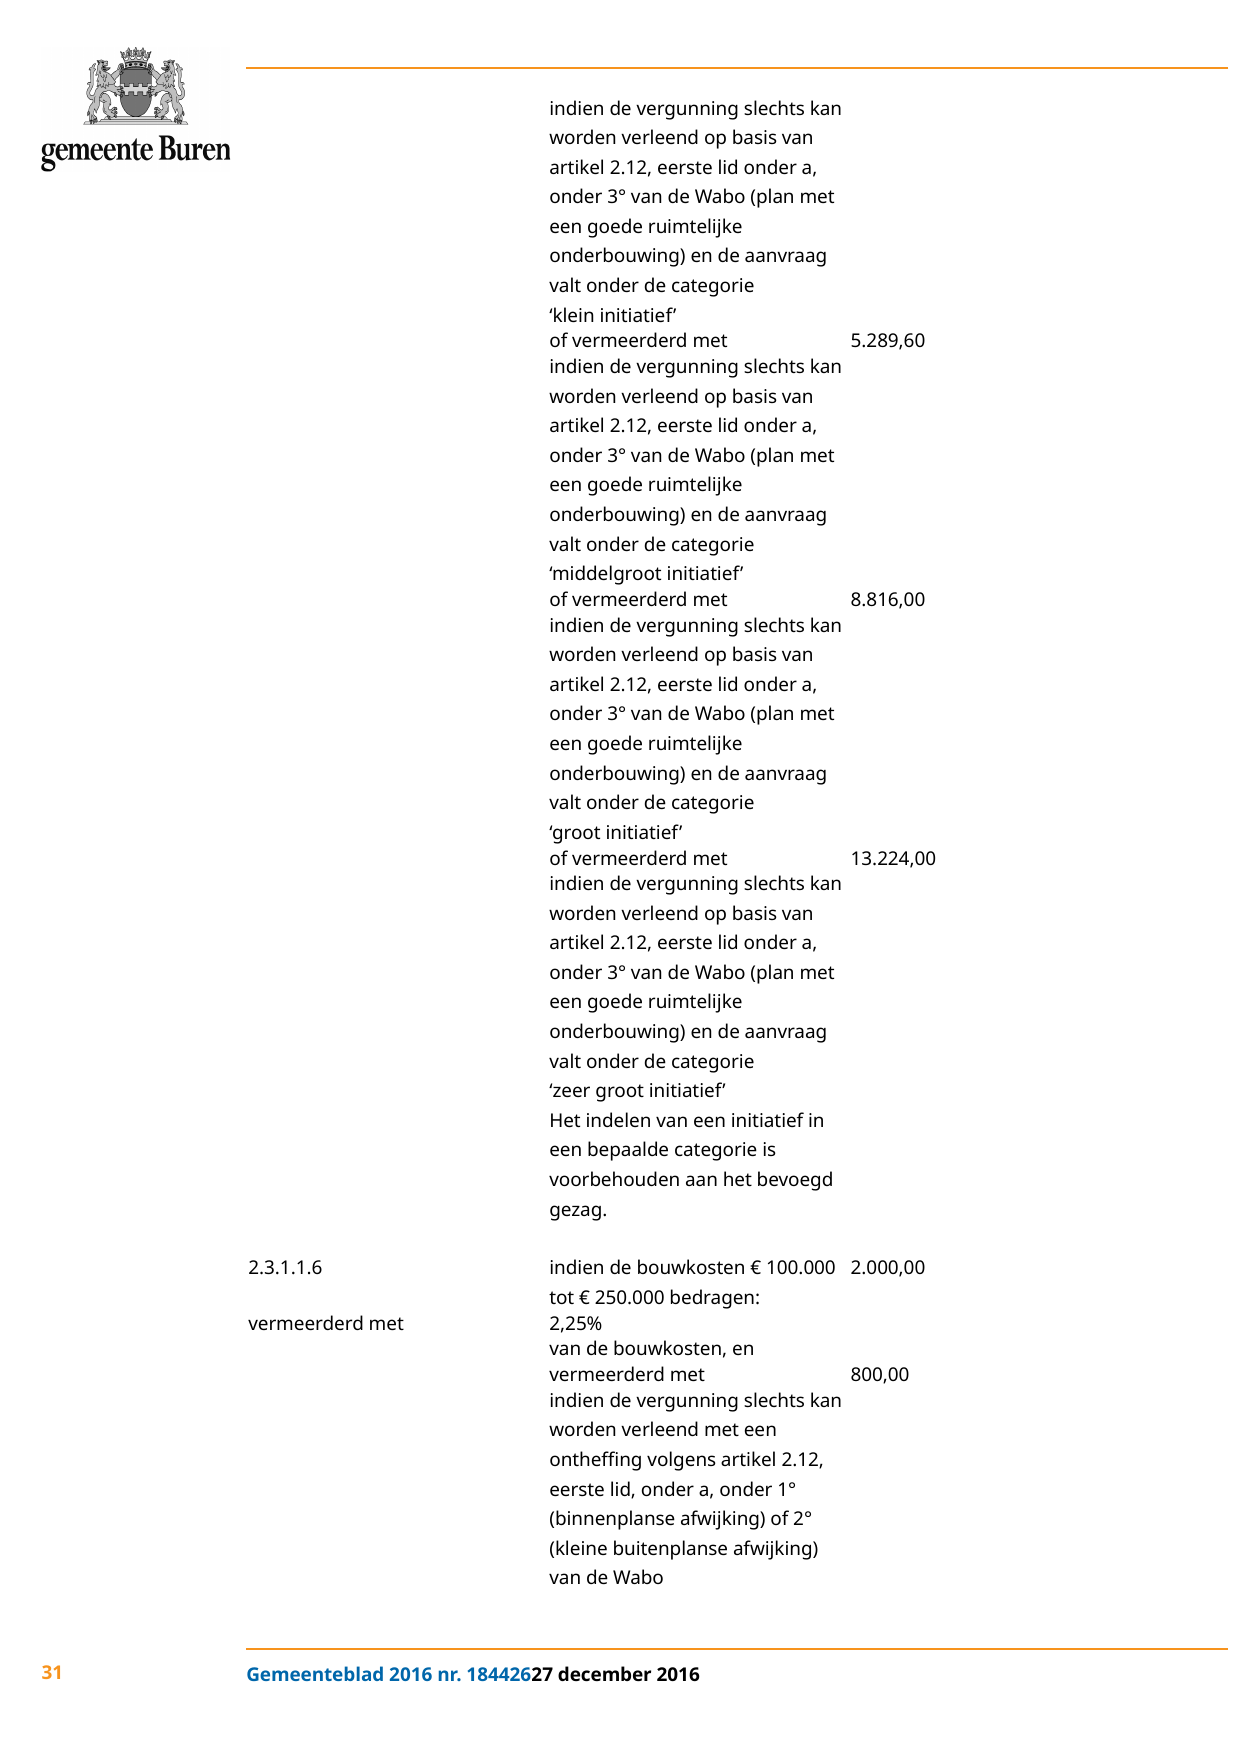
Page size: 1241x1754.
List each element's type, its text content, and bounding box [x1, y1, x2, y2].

table_cell of vermeerderd met [549, 586, 850, 612]
table_cell van de bouwkosten, en [549, 1336, 850, 1361]
table_cell [248, 845, 549, 870]
table_cell [248, 870, 549, 1222]
table_cell 800,00 [850, 1361, 1152, 1387]
table_cell indien de vergunning slechts kan worden verleend op basis van artikel 2.12, eerste lid onder a, onder 3° van de Wabo (plan met een goede ruimtelijke onderbouwing) en de aanvraag valt onder de categorie ‘middelgroot initiatief’ [549, 353, 850, 586]
table_cell [850, 1336, 1152, 1361]
table_cell [248, 353, 549, 586]
table_cell [850, 870, 1152, 1222]
table_cell vermeerderd met [549, 1361, 850, 1387]
table_cell indien de vergunning slechts kan worden verleend op basis van artikel 2.12, eerste lid onder a, onder 3° van de Wabo (plan met een goede ruimtelijke onderbouwing) en de aanvraag valt onder de categorie ‘groot initiatief’ [549, 612, 850, 845]
table_cell 5.289,60 [850, 328, 1152, 353]
table_header indien de bouwkosten € 100.000 tot € 250.000 bedragen: [549, 1255, 850, 1310]
table_cell 8.816,00 [850, 586, 1152, 612]
table_header 2.3.1.1.6 [248, 1255, 549, 1310]
table_cell 13.224,00 [850, 845, 1152, 870]
table_cell indien de vergunning slechts kan worden verleend op basis van artikel 2.12, eerste lid onder a, onder 3° van de Wabo (plan met een goede ruimtelijke onderbouwing) en de aanvraag valt onder de categorie ‘klein initiatief’ [549, 95, 850, 328]
table_cell [248, 328, 549, 353]
table_cell indien de vergunning slechts kan worden verleend met een ontheffing volgens artikel 2.12, eerste lid, onder a, onder 1° (binnenplanse afwijking) of 2° (kleine buitenplanse afwijking) van de Wabo [549, 1387, 850, 1590]
table_cell of vermeerderd met [549, 845, 850, 870]
table_cell [248, 1336, 549, 1361]
table_cell vermeerderd met [248, 1310, 549, 1336]
table_cell [850, 612, 1152, 845]
table_cell [248, 95, 549, 328]
table_cell [248, 1387, 549, 1590]
picture [41, 47, 231, 172]
table_cell [248, 612, 549, 845]
table_cell [248, 586, 549, 612]
table_cell indien de vergunning slechts kan worden verleend op basis van artikel 2.12, eerste lid onder a, onder 3° van de Wabo (plan met een goede ruimtelijke onderbouwing) en de aanvraag valt onder de categorie ‘zeer groot initiatief’ Het indelen van een initiatief in een bepaalde categorie is voorbehouden aan het bevoegd gezag. [549, 870, 850, 1222]
table_cell 2,25% [549, 1310, 850, 1336]
table_cell of vermeerderd met [549, 328, 850, 353]
table_cell [850, 1387, 1152, 1590]
table_header 2.000,00 [850, 1255, 1152, 1310]
table_cell [850, 353, 1152, 586]
table_cell [248, 1361, 549, 1387]
table_cell [850, 95, 1152, 328]
